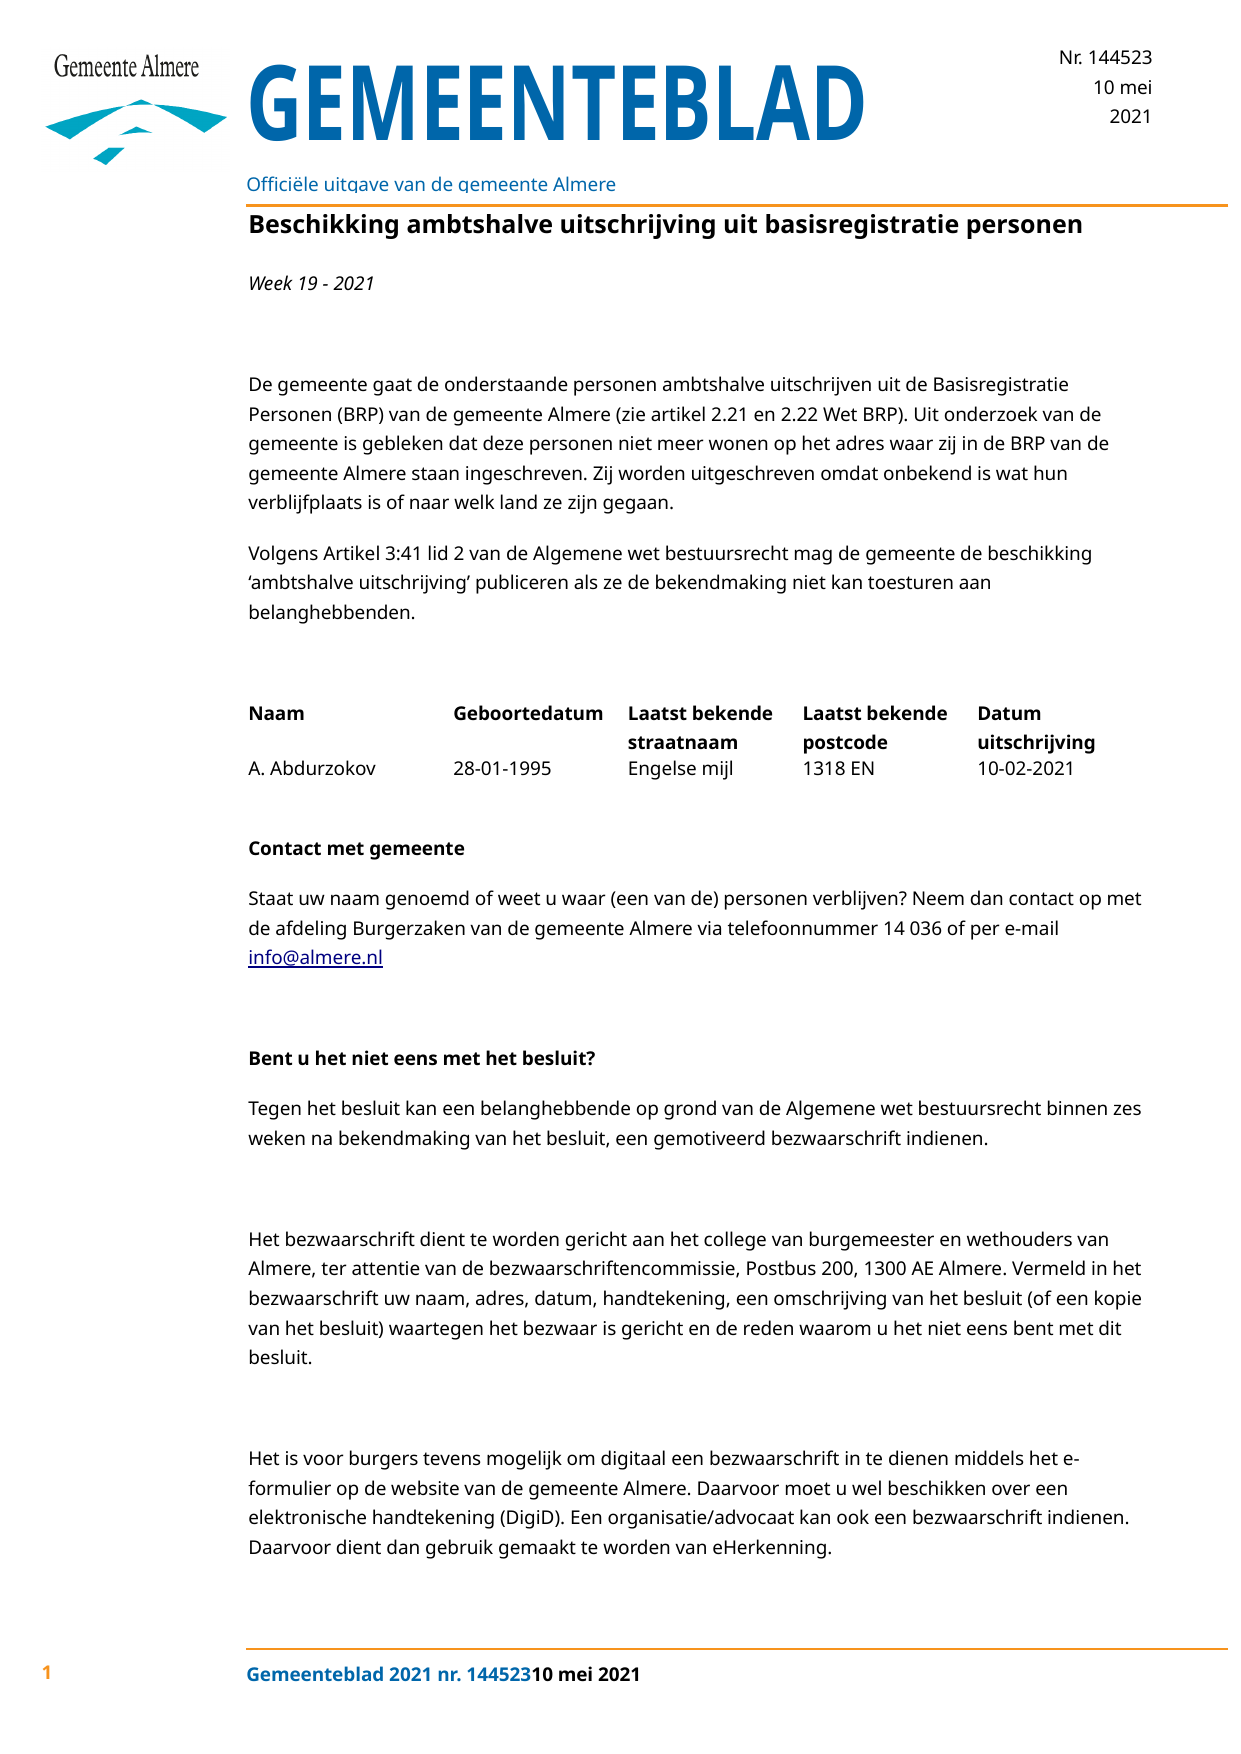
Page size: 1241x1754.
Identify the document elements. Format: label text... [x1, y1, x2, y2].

text De gemeente gaat de onderstaande personen ambtshalve uitschrijven uit de Basisregistratie Personen (BRP) van de gemeente Almere (zie artikel 2.21 en 2.22 Wet BRP). Uit onderzoek van de gemeente is gebleken dat deze personen niet meer wonen op het adres waar zij in de BRP van de gemeente Almere staan ingeschreven. Zij worden uitgeschreven omdat onbekend is wat hun verblijfplaats is of naar welk land ze zijn gegaan. [248, 371, 1152, 515]
text Het bezwaarschrift dient te worden gericht aan het college van burgemeester en wethouders van Almere, ter attentie van de bezwaarschriftencommissie, Postbus 200, 1300 AE Almere. Vermeld in het bezwaarschrift uw naam, adres, datum, handtekening, een omschrijving van het besluit (of een kopie van het besluit) waartegen het bezwaar is gericht en de reden waarom u het niet eens bent met dit besluit. [248, 1226, 1152, 1370]
table_header Naam [248, 700, 453, 755]
table_header Datum uitschrijving [977, 700, 1152, 755]
text Beschikking ambtshalve uitschrijving uit basisregistratie personen [248, 207, 1152, 241]
table_header Geboortedatum [453, 700, 628, 755]
table_cell 28-01-1995 [453, 755, 628, 781]
table_cell 1318 EN [802, 755, 977, 781]
text Het is voor burgers tevens mogelijk om digitaal een bezwaarschrift in te dienen middels het e-formulier op de website van de gemeente Almere. Daarvoor moet u wel beschikken over een elektronische handtekening (DigiD). Een organisatie/advocaat kan ook een bezwaarschrift indienen. Daarvoor dient dan gebruik gemaakt te worden van eHerkenning. [248, 1445, 1152, 1559]
picture [41, 47, 231, 172]
table_cell 10-02-2021 [977, 755, 1152, 781]
table_cell Engelse mijl [628, 755, 802, 781]
text Staat uw naam genoemd of weet u waar (een van de) personen verblijven? Neem dan contact op met de afdeling Burgerzaken van de gemeente Almere via telefoonnummer 14 036 of per e-mail info@almere.nl [248, 885, 1152, 970]
table_header Laatst bekende postcode [802, 700, 977, 755]
table_header Laatst bekende straatnaam [628, 700, 802, 755]
table_cell A. Abdurzokov [248, 755, 453, 781]
text Week 19 - 2021 [248, 270, 1152, 296]
text Bent u het niet eens met het besluit? [248, 1045, 1152, 1071]
text Volgens Artikel 3:41 lid 2 van de Algemene wet bestuursrecht mag de gemeente de beschikking ‘ambtshalve uitschrijving’ publiceren als ze de bekendmaking niet kan toesturen aan belanghebbenden. [248, 540, 1152, 625]
text Tegen het besluit kan een belanghebbende op grond van de Algemene wet bestuursrecht binnen zes weken na bekendmaking van het besluit, een gemotiveerd bezwaarschrift indienen. [248, 1096, 1152, 1151]
text Contact met gemeente [248, 835, 1152, 860]
